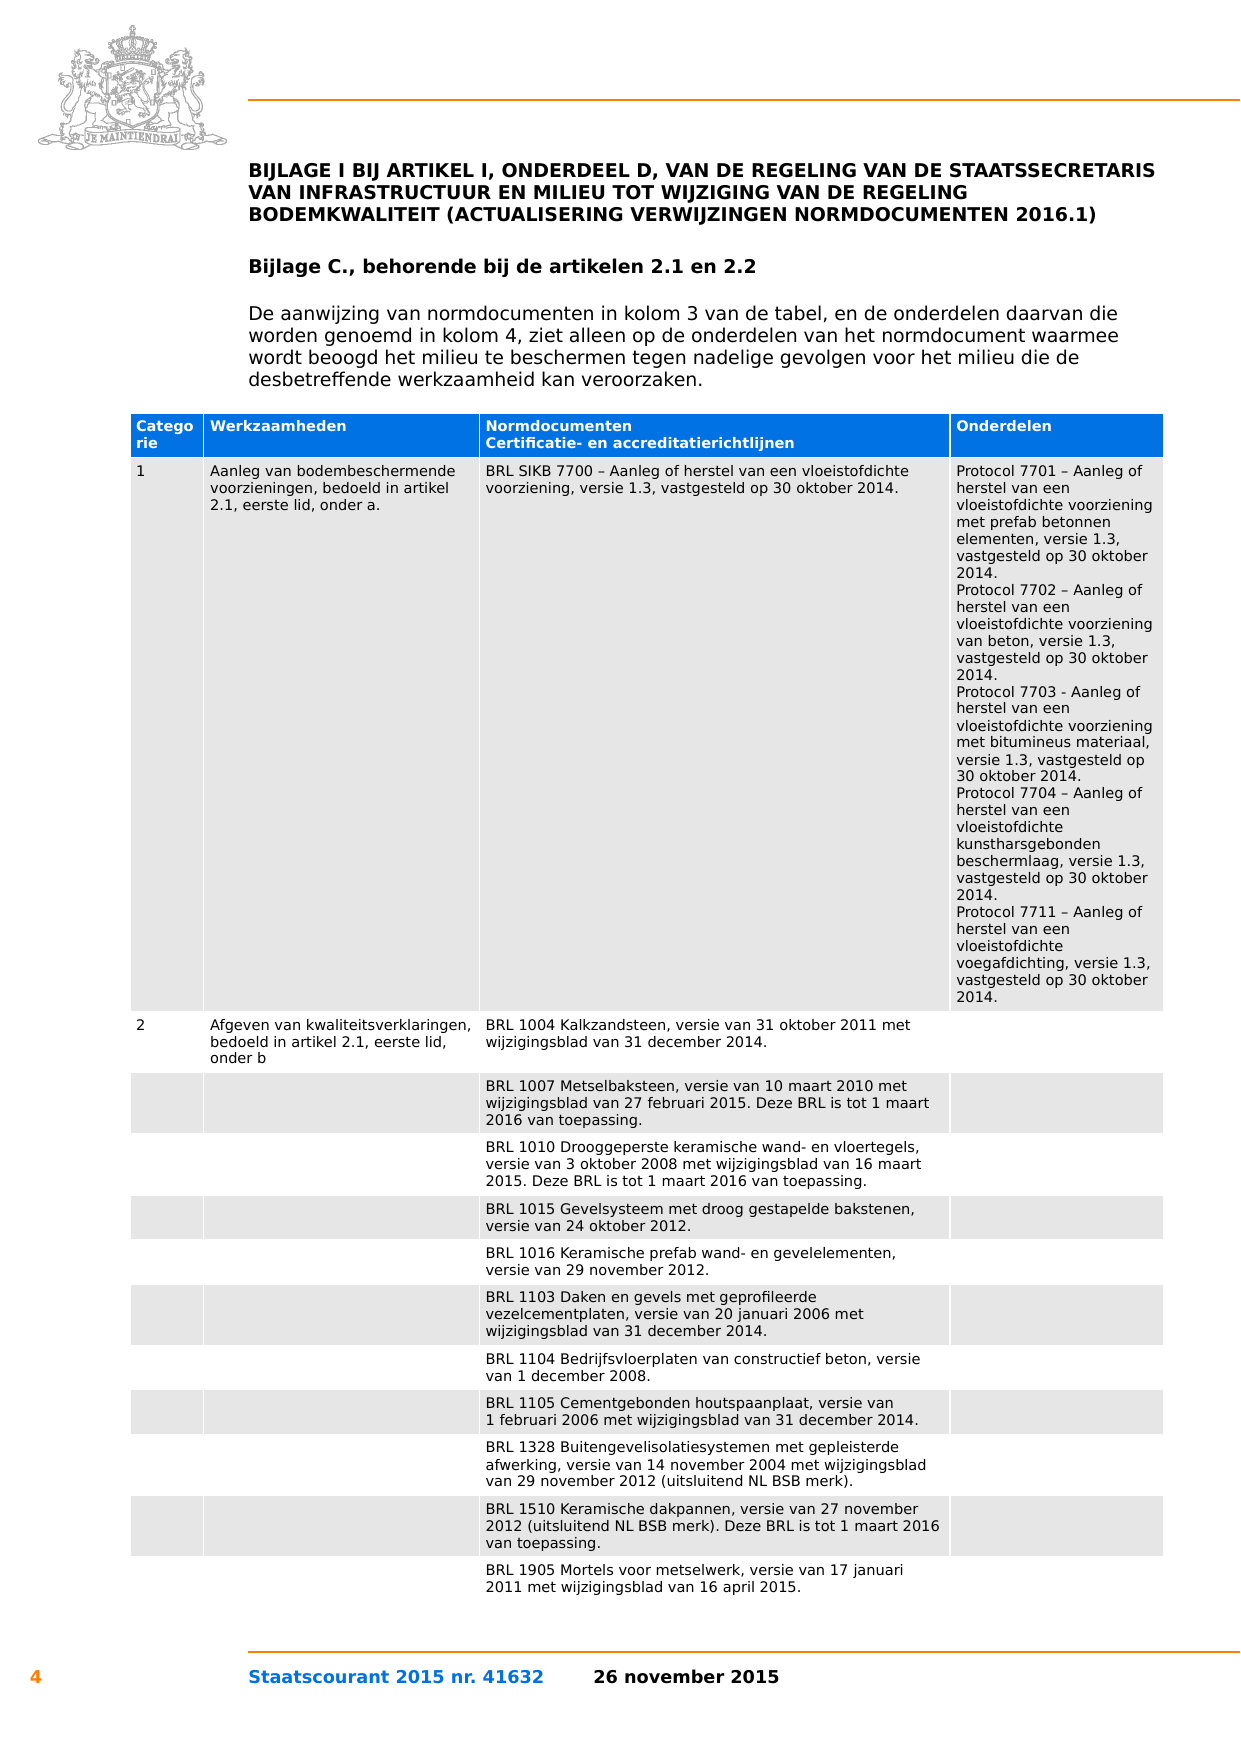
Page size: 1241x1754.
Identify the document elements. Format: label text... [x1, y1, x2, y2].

table_cell BRL 1004 Kalkzandsteen, versie van 31 oktober 2011 met wijzigingsblad van 31 december 2014. [480, 1012, 949, 1072]
table_header Onderdelen [951, 414, 1163, 457]
table_cell BRL 1010 Drooggeperste keramische wand- en vloertegels, versie van 3 oktober 2008 met wijzigingsblad van 16 maart 2015. Deze BRL is tot 1 maart 2016 van toepassing. [480, 1135, 949, 1195]
table_cell [951, 1558, 1163, 1601]
table_cell BRL 1007 Metselbaksteen, versie van 10 maart 2010 met wijzigingsblad van 27 februari 2015. Deze BRL is tot 1 maart 2016 van toepassing. [480, 1073, 949, 1133]
table_cell [131, 1390, 203, 1434]
table_cell [951, 1390, 1163, 1434]
table_cell [204, 1196, 479, 1239]
table_cell [951, 1435, 1163, 1495]
table_cell [204, 1390, 479, 1434]
table_cell [204, 1496, 479, 1556]
table_cell [204, 1135, 479, 1195]
table_cell 2 [131, 1012, 203, 1072]
table_cell [951, 1496, 1163, 1556]
table_cell BRL 1328 Buitengevelisolatiesystemen met gepleisterde afwerking, versie van 14 november 2004 met wijzigingsblad van 29 november 2012 (uitsluitend NL BSB merk). [480, 1435, 949, 1495]
table_cell BRL 1105 Cementgebonden houtspaanplaat, versie van 1 februari 2006 met wijzigingsblad van 31 december 2014. [480, 1390, 949, 1434]
table_cell [951, 1135, 1163, 1195]
table_cell BRL 1016 Keramische prefab wand- en gevelelementen, versie van 29 november 2012. [480, 1240, 949, 1283]
table_cell BRL 1905 Mortels voor metselwerk, versie van 17 januari 2011 met wijzigingsblad van 16 april 2015. [480, 1558, 949, 1601]
table_cell [131, 1073, 203, 1133]
table_cell [131, 1196, 203, 1239]
table_cell [204, 1240, 479, 1283]
table_cell [951, 1346, 1163, 1389]
table_cell [131, 1346, 203, 1389]
picture [38, 25, 227, 150]
table_cell BRL SIKB 7700 – Aanleg of herstel van een vloeistofdichte voorziening, versie 1.3, vastgesteld op 30 oktober 2014. [480, 458, 949, 1011]
table_cell [204, 1558, 479, 1601]
table_cell BRL 1510 Keramische dakpannen, versie van 27 november 2012 (uitsluitend NL BSB merk). Deze BRL is tot 1 maart 2016 van toepassing. [480, 1496, 949, 1556]
table_cell BRL 1015 Gevelsysteem met droog gestapelde bakstenen, versie van 24 oktober 2012. [480, 1196, 949, 1239]
table_cell [131, 1285, 203, 1345]
table_cell Protocol 7701 – Aanleg of herstel van een vloeistofdichte voorziening met prefab betonnen elementen, versie 1.3, vastgesteld op 30 oktober 2014. Protocol 7702 – Aanleg of herstel van een vloeistofdichte voorziening van beton, versie 1.3, vastgesteld op 30 oktober 2014. Protocol 7703 - Aanleg of herstel van een vloeistofdichte voorziening met bitumineus materiaal, versie 1.3, vastgesteld op 30 oktober 2014. Protocol 7704 – Aanleg of herstel van een vloeistofdichte kunstharsgebonden beschermlaag, versie 1.3, vastgesteld op 30 oktober 2014. Protocol 7711 – Aanleg of herstel van een vloeistofdichte voegafdichting, versie 1.3, vastgesteld op 30 oktober 2014. [951, 458, 1163, 1011]
table_cell [204, 1285, 479, 1345]
table_cell BRL 1104 Bedrijfsvloerplaten van constructief beton, versie van 1 december 2008. [480, 1346, 949, 1389]
table_cell [204, 1346, 479, 1389]
table_cell [951, 1240, 1163, 1283]
table_header Normdocumenten Certificatie- en accreditatierichtlijnen [480, 414, 949, 457]
table_cell [131, 1135, 203, 1195]
table_cell [204, 1073, 479, 1133]
table_cell 1 [131, 458, 203, 1011]
subtitle Bijlage C., behorende bij de artikelen 2.1 en 2.2 [248, 256, 1163, 278]
table_header Categorie [131, 414, 203, 457]
table_cell [204, 1435, 479, 1495]
table_cell [131, 1496, 203, 1556]
table_cell [951, 1073, 1163, 1133]
table_cell [131, 1558, 203, 1601]
table_cell Aanleg van bodembeschermende voorzieningen, bedoeld in artikel 2.1, eerste lid, onder a. [204, 458, 479, 1011]
table_cell [951, 1196, 1163, 1239]
table_cell Afgeven van kwaliteitsverklaringen, bedoeld in artikel 2.1, eerste lid, onder b [204, 1012, 479, 1072]
table_cell BRL 1103 Daken en gevels met geprofileerde vezelcementplaten, versie van 20 januari 2006 met wijzigingsblad van 31 december 2014. [480, 1285, 949, 1345]
table_cell [131, 1240, 203, 1283]
table_cell [951, 1012, 1163, 1072]
table_header Werkzaamheden [204, 414, 479, 457]
text De aanwijzing van normdocumenten in kolom 3 van de tabel, en de onderdelen daarvan die worden genoemd in kolom 4, ziet alleen op de onderdelen van het normdocument waarmee wordt beoogd het milieu te beschermen tegen nadelige gevolgen voor het milieu die de desbetreffende werkzaamheid kan veroorzaken. [248, 303, 1163, 391]
subtitle BIJLAGE I BIJ ARTIKEL I, ONDERDEEL D, VAN DE REGELING VAN DE STAATSSECRETARIS VAN INFRASTRUCTUUR EN MILIEU TOT WIJZIGING VAN DE REGELING BODEMKWALITEIT (ACTUALISERING VERWIJZINGEN NORMDOCUMENTEN 2016.1) [248, 160, 1163, 226]
table_cell [951, 1285, 1163, 1345]
table_cell [131, 1435, 203, 1495]
